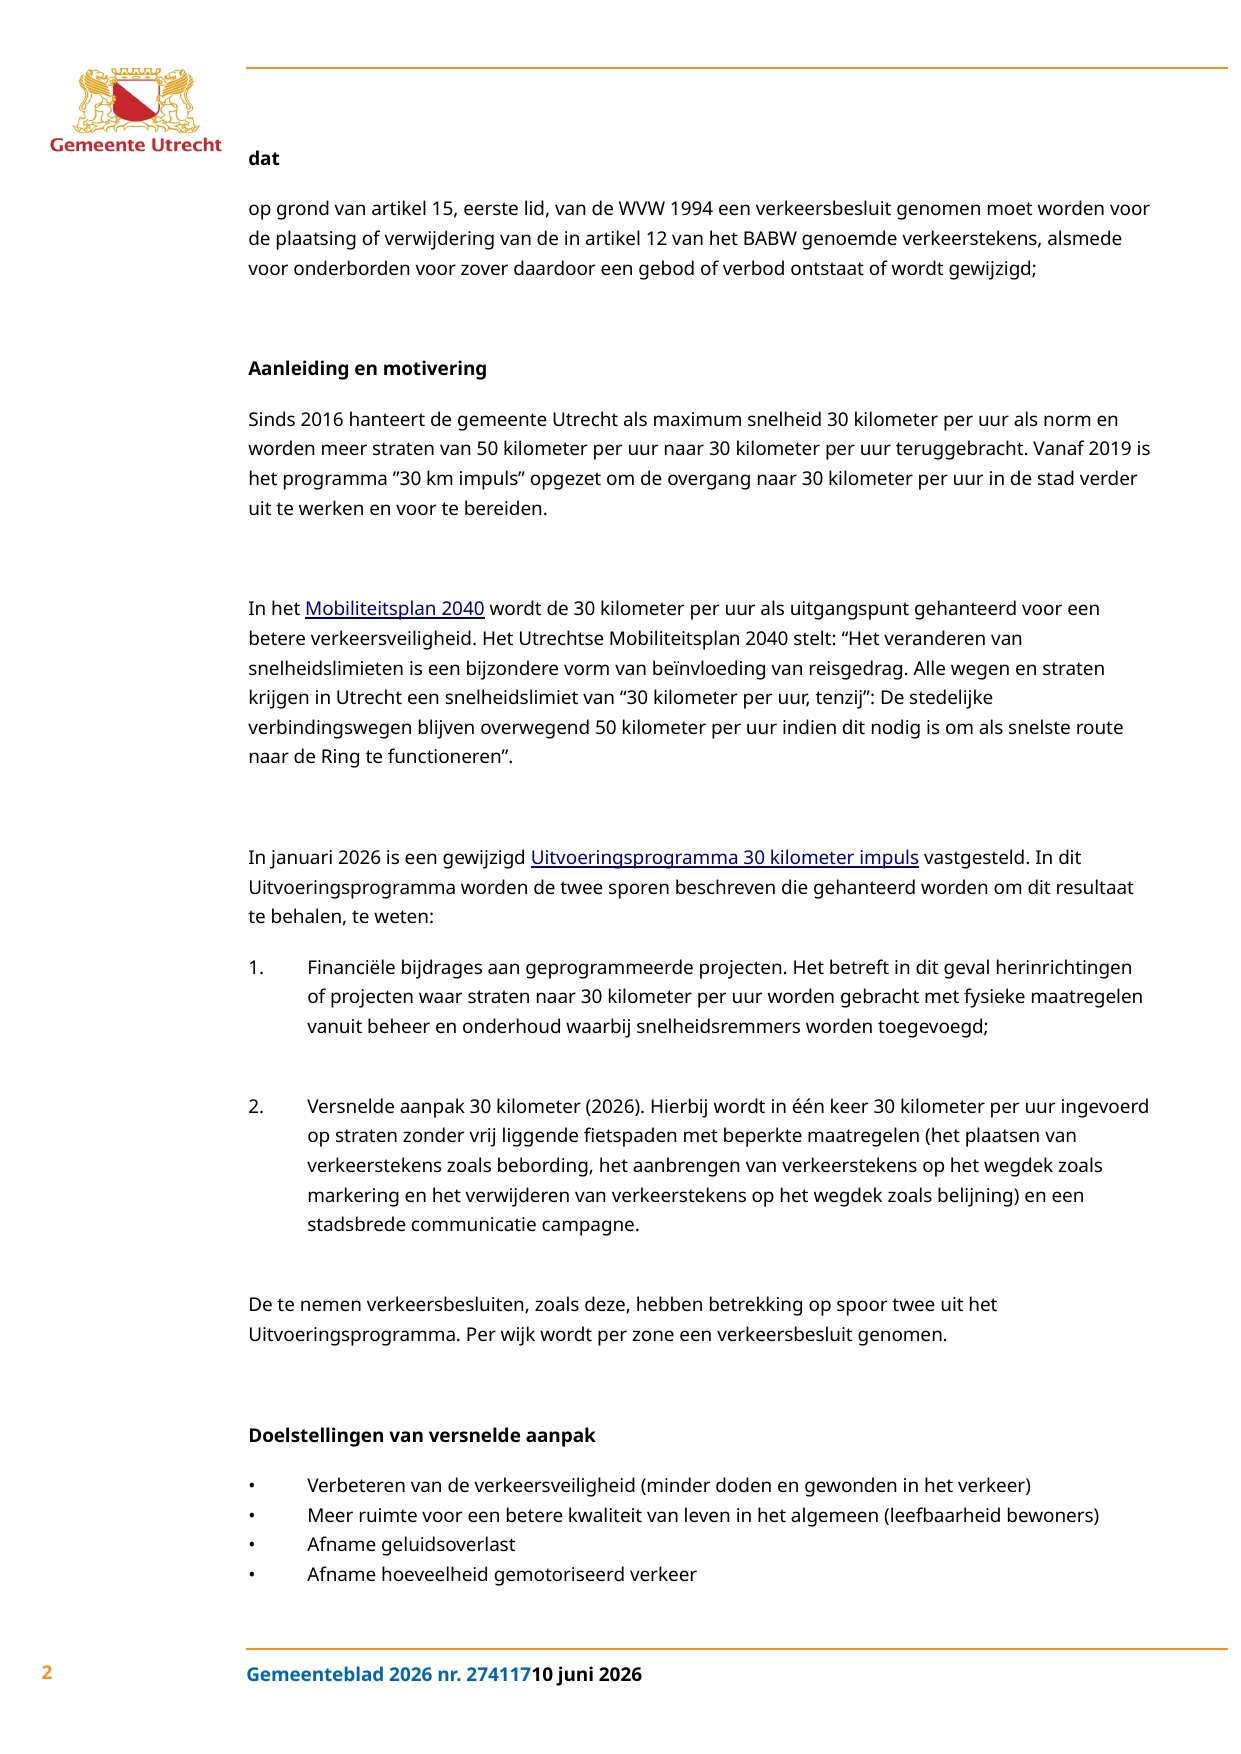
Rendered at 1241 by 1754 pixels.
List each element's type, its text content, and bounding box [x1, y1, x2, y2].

text dat [248, 145, 1152, 171]
list Meer ruimte voor een betere kwaliteit van leven in het algemeen (leefbaarheid bewoners) [248, 1502, 1152, 1528]
picture [41, 47, 231, 172]
list Versnelde aanpak 30 kilometer (2026). Hierbij wordt in één keer 30 kilometer per uur ingevoerd op straten zonder vrij liggende fietspaden met beperkte maatregelen (het plaatsen van verkeerstekens zoals bebording, het aanbrengen van verkeerstekens op het wegdek zoals markering en het verwijderen van verkeerstekens op het wegdek zoals belijning) en een stadsbrede communicatie campagne. [248, 1093, 1152, 1237]
text In januari 2026 is een gewijzigd Uitvoeringsprogramma 30 kilometer impuls vastgesteld. In dit Uitvoeringsprogramma worden de twee sporen beschreven die gehanteerd worden om dit resultaat te behalen, te weten: [248, 844, 1152, 929]
text Aanleiding en motivering [248, 356, 1152, 381]
text Doelstellingen van versnelde aanpak [248, 1422, 1152, 1448]
list Afname geluidsoverlast [248, 1531, 1152, 1557]
text In het Mobiliteitsplan 2040 wordt de 30 kilometer per uur als uitgangspunt gehanteerd voor een betere verkeersveiligheid. Het Utrechtse Mobiliteitsplan 2040 stelt: “Het veranderen van snelheidslimieten is een bijzondere vorm van beïnvloeding van reisgedrag. Alle wegen en straten krijgen in Utrecht een snelheidslimiet van “30 kilometer per uur, tenzij”: De stedelijke verbindingswegen blijven overwegend 50 kilometer per uur indien dit nodig is om als snelste route naar de Ring te functioneren”. [248, 596, 1152, 769]
list Financiële bijdrages aan geprogrammeerde projecten. Het betreft in dit geval herinrichtingen of projecten waar straten naar 30 kilometer per uur worden gebracht met fysieke maatregelen vanuit beheer en onderhoud waarbij snelheidsremmers worden toegevoegd; [248, 954, 1152, 1039]
list Verbeteren van de verkeersveiligheid (minder doden en gewonden in het verkeer) [248, 1472, 1152, 1498]
list Afname hoeveelheid gemotoriseerd verkeer [248, 1561, 1152, 1587]
text De te nemen verkeersbesluiten, zoals deze, hebben betrekking op spoor twee uit het Uitvoeringsprogramma. Per wijk wordt per zone een verkeersbesluit genomen. [248, 1291, 1152, 1347]
text op grond van artikel 15, eerste lid, van de WVW 1994 een verkeersbesluit genomen moet worden voor de plaatsing of verwijdering van de in artikel 12 van het BABW genoemde verkeerstekens, alsmede voor onderborden voor zover daardoor een gebod of verbod ontstaat of wordt gewijzigd; [248, 196, 1152, 281]
text Sinds 2016 hanteert de gemeente Utrecht als maximum snelheid 30 kilometer per uur als norm en worden meer straten van 50 kilometer per uur naar 30 kilometer per uur teruggebracht. Vanaf 2019 is het programma ”30 km impuls” opgezet om de overgang naar 30 kilometer per uur in de stad verder uit te werken en voor te bereiden. [248, 406, 1152, 521]
